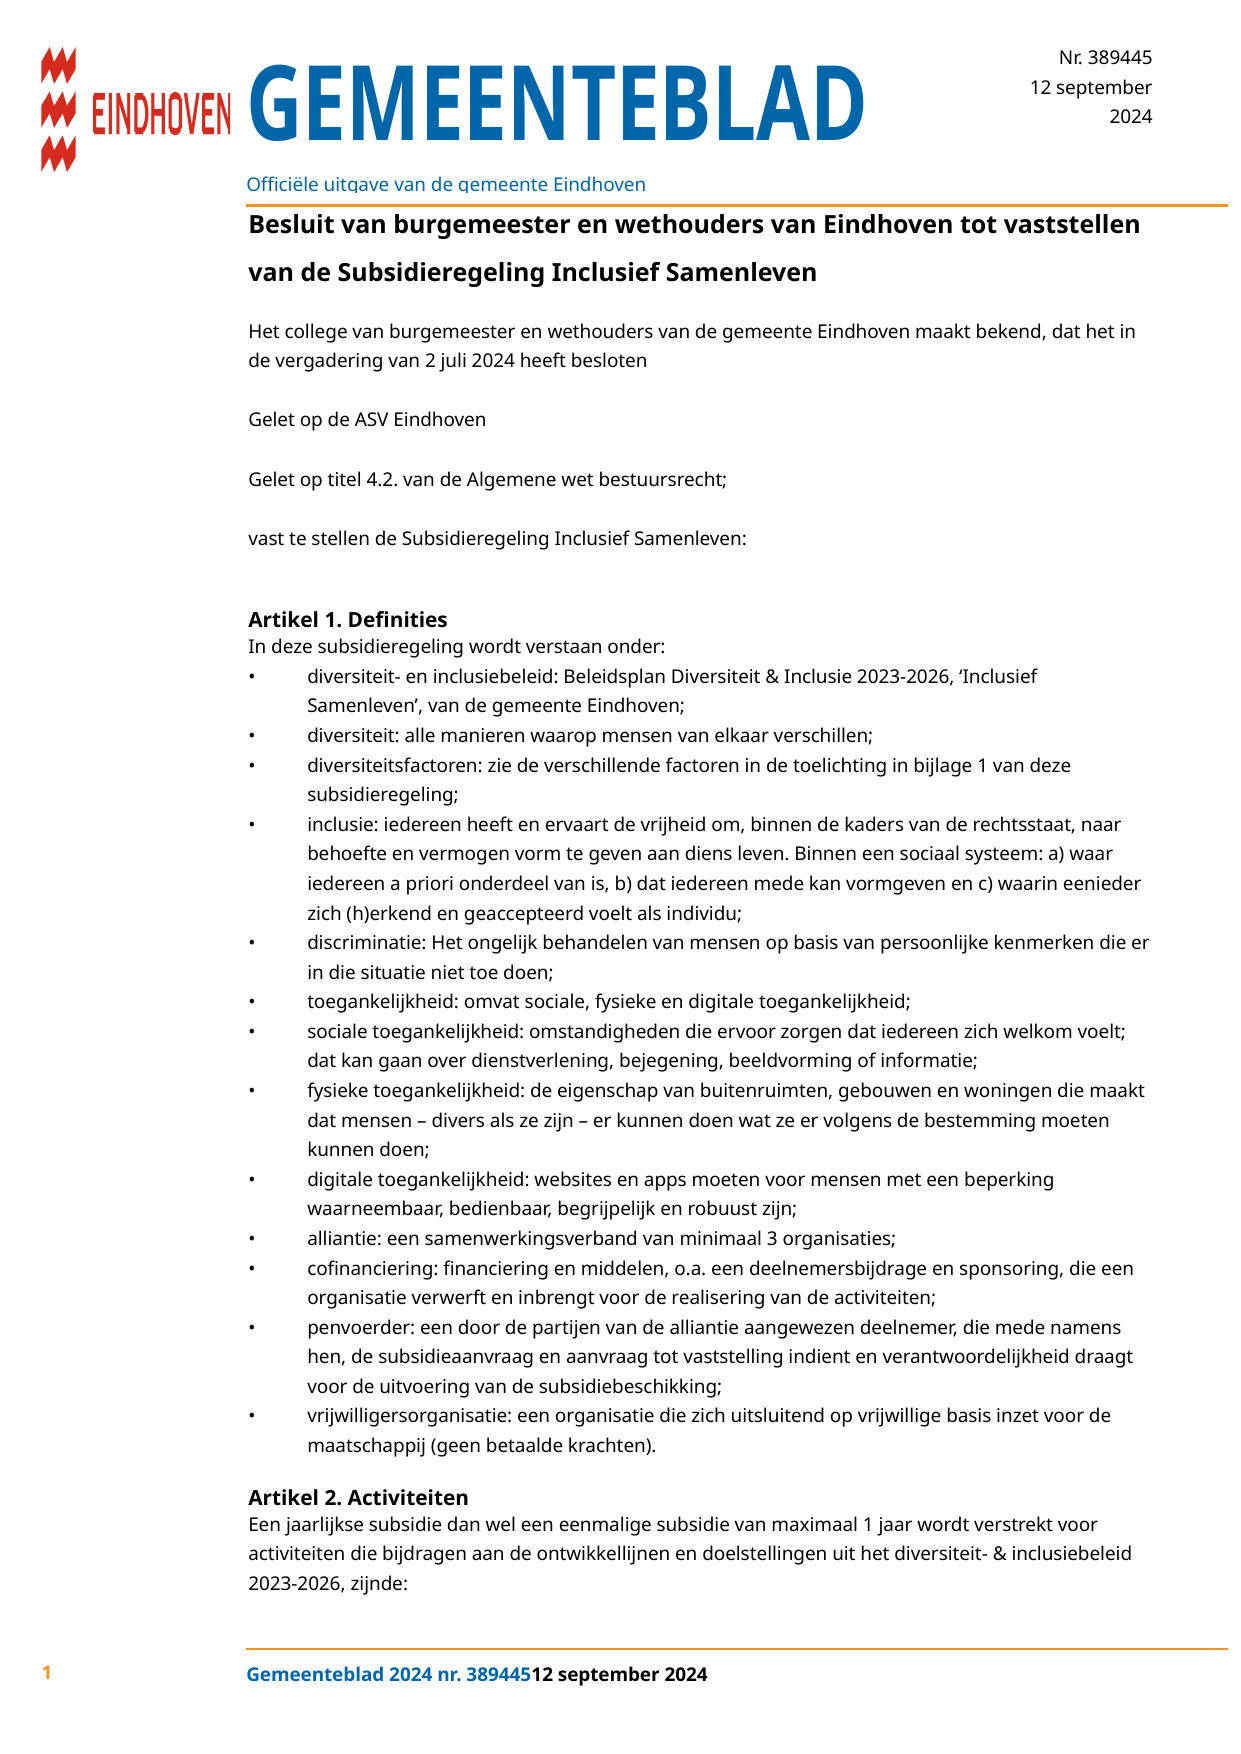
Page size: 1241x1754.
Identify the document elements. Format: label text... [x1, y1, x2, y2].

text In deze subsidieregeling wordt verstaan onder: [248, 633, 1152, 659]
list cofinanciering: financiering en middelen, o.a. een deelnemersbijdrage en sponsoring, die een organisatie verwerft en inbrengt voor de realisering van de activiteiten; [248, 1255, 1152, 1310]
text Het college van burgemeester en wethouders van de gemeente Eindhoven maakt bekend, dat het in de vergadering van 2 juli 2024 heeft besloten [248, 318, 1152, 373]
list discriminatie: Het ongelijk behandelen van mensen op basis van persoonlijke kenmerken die er in die situatie niet toe doen; [248, 929, 1152, 984]
list diversiteit- en inclusiebeleid: Beleidsplan Diversiteit & Inclusie 2023-2026, ‘Inclusief Samenleven’, van de gemeente Eindhoven; [248, 663, 1152, 718]
list fysieke toegankelijkheid: de eigenschap van buitenruimten, gebouwen en woningen die maakt dat mensen – divers als ze zijn – er kunnen doen wat ze er volgens de bestemming moeten kunnen doen; [248, 1077, 1152, 1162]
list alliantie: een samenwerkingsverband van minimaal 3 organisaties; [248, 1225, 1152, 1251]
text Besluit van burgemeester en wethouders van Eindhoven tot vaststellen van de Subsidieregeling Inclusief Samenleven [248, 207, 1152, 288]
text Artikel 2. Activiteiten [248, 1483, 1152, 1511]
list vrijwilligersorganisatie: een organisatie die zich uitsluitend op vrijwillige basis inzet voor de maatschappij (geen betaalde krachten). [248, 1403, 1152, 1458]
list digitale toegankelijkheid: websites en apps moeten voor mensen met een beperking waarneembaar, bedienbaar, begrijpelijk en robuust zijn; [248, 1166, 1152, 1221]
text Gelet op de ASV Eindhoven [248, 407, 1152, 432]
list inclusie: iedereen heeft en ervaart de vrijheid om, binnen de kaders van de rechtsstaat, naar behoefte en vermogen vorm te geven aan diens leven. Binnen een sociaal systeem: a) waar iedereen a priori onderdeel van is, b) dat iedereen mede kan vormgeven en c) waarin eenieder zich (h)erkend en geaccepteerd voelt als individu; [248, 811, 1152, 925]
text Gelet op titel 4.2. van de Algemene wet bestuursrecht; [248, 466, 1152, 492]
list diversiteitsfactoren: zie de verschillende factoren in de toelichting in bijlage 1 van deze subsidieregeling; [248, 752, 1152, 807]
list sociale toegankelijkheid: omstandigheden die ervoor zorgen dat iedereen zich welkom voelt; dat kan gaan over dienstverlening, bejegening, beeldvorming of informatie; [248, 1018, 1152, 1073]
list diversiteit: alle manieren waarop mensen van elkaar verschillen; [248, 722, 1152, 748]
text vast te stellen de Subsidieregeling Inclusief Samenleven: [248, 525, 1152, 551]
list toegankelijkheid: omvat sociale, fysieke en digitale toegankelijkheid; [248, 988, 1152, 1014]
text Een jaarlijkse subsidie dan wel een eenmalige subsidie van maximaal 1 jaar wordt verstrekt voor activiteiten die bijdragen aan de ontwikkellijnen en doelstellingen uit het diversiteit- & inclusiebeleid 2023-2026, zijnde: [248, 1511, 1152, 1596]
picture [41, 47, 231, 172]
list penvoerder: een door de partijen van de alliantie aangewezen deelnemer, die mede namens hen, de subsidieaanvraag en aanvraag tot vaststelling indient en verantwoordelijkheid draagt voor de uitvoering van de subsidiebeschikking; [248, 1314, 1152, 1399]
text Artikel 1. Definities [248, 605, 1152, 633]
